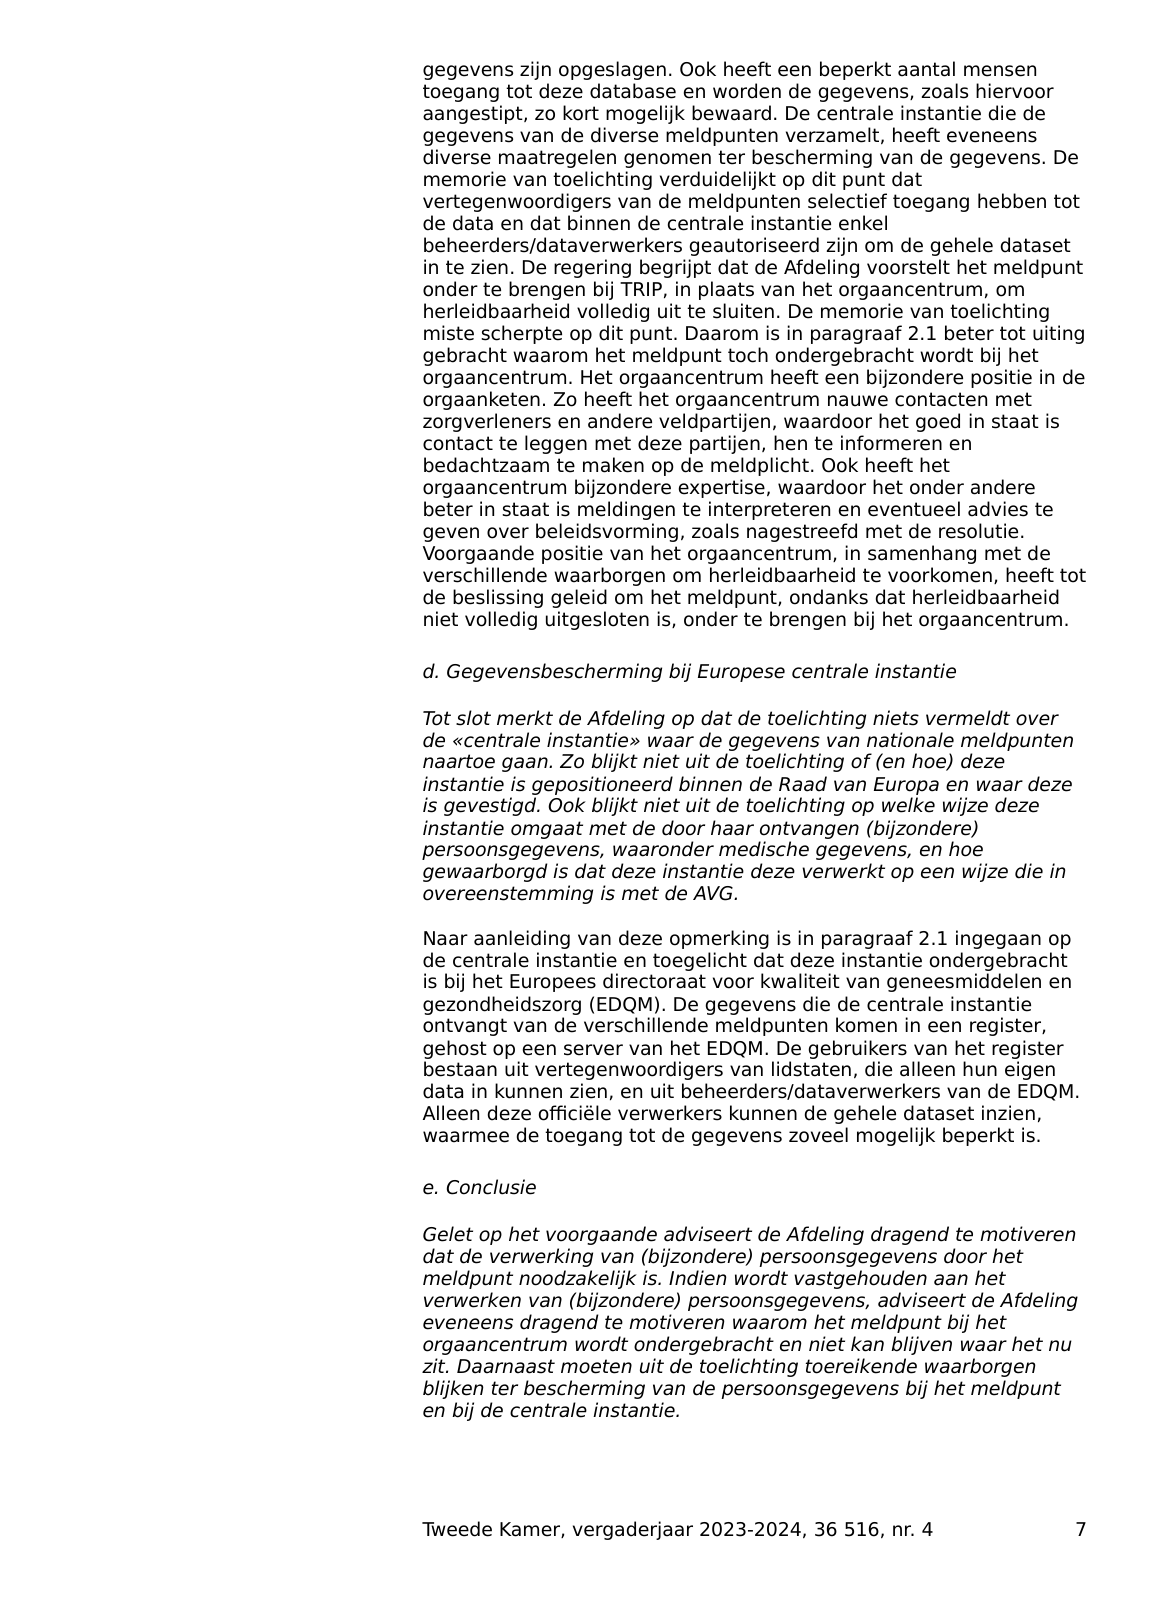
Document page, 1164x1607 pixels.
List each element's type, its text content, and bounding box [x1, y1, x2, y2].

subtitle e. Conclusie [422, 1177, 1087, 1199]
text Gelet op het voorgaande adviseert de Afdeling dragend te motiveren dat de verwerking van (bijzondere) persoonsgegevens door het meldpunt noodzakelijk is. Indien wordt vastgehouden aan het verwerken van (bijzondere) persoonsgegevens, adviseert de Afdeling eveneens dragend te motiveren waarom het meldpunt bij het orgaancentrum wordt ondergebracht en niet kan blijven waar het nu zit. Daarnaast moeten uit de toelichting toereikende waarborgen blijken ter bescherming van de persoonsgegevens bij het meldpunt en bij de centrale instantie. [422, 1224, 1087, 1422]
text Naar aanleiding van deze opmerking is in paragraaf 2.1 ingegaan op de centrale instantie en toegelicht dat deze instantie ondergebracht is bij het Europees directoraat voor kwaliteit van geneesmiddelen en gezondheidszorg (EDQM). De gegevens die de centrale instantie ontvangt van de verschillende meldpunten komen in een register, gehost op een server van het EDQM. De gebruikers van het register bestaan uit vertegenwoordigers van lidstaten, die alleen hun eigen data in kunnen zien, en uit beheerders/dataverwerkers van de EDQM. Alleen deze officiële verwerkers kunnen de gehele dataset inzien, waarmee de toegang tot de gegevens zoveel mogelijk beperkt is. [422, 927, 1087, 1147]
text Tot slot merkt de Afdeling op dat de toelichting niets vermeldt over de «centrale instantie» waar de gegevens van nationale meldpunten naartoe gaan. Zo blijkt niet uit de toelichting of (en hoe) deze instantie is gepositioneerd binnen de Raad van Europa en waar deze is gevestigd. Ook blijkt niet uit de toelichting op welke wijze deze instantie omgaat met de door haar ontvangen (bijzondere) persoonsgegevens, waaronder medische gegevens, en hoe gewaarborgd is dat deze instantie deze verwerkt op een wijze die in overeenstemming is met de AVG. [422, 707, 1087, 905]
subtitle d. Gegevensbescherming bij Europese centrale instantie [422, 661, 1087, 682]
text gegevens zijn opgeslagen. Ook heeft een beperkt aantal mensen toegang tot deze database en worden de gegevens, zoals hiervoor aangestipt, zo kort mogelijk bewaard. De centrale instantie die de gegevens van de diverse meldpunten verzamelt, heeft eveneens diverse maatregelen genomen ter bescherming van de gegevens. De memorie van toelichting verduidelijkt op dit punt dat vertegenwoordigers van de meldpunten selectief toegang hebben tot de data en dat binnen de centrale instantie enkel beheerders/dataverwerkers geautoriseerd zijn om de gehele dataset in te zien. De regering begrijpt dat de Afdeling voorstelt het meldpunt onder te brengen bij TRIP, in plaats van het orgaancentrum, om herleidbaarheid volledig uit te sluiten. De memorie van toelichting miste scherpte op dit punt. Daarom is in paragraaf 2.1 beter tot uiting gebracht waarom het meldpunt toch ondergebracht wordt bij het orgaancentrum. Het orgaancentrum heeft een bijzondere positie in de orgaanketen. Zo heeft het orgaancentrum nauwe contacten met zorgverleners en andere veldpartijen, waardoor het goed in staat is contact te leggen met deze partijen, hen te informeren en bedachtzaam te maken op de meldplicht. Ook heeft het orgaancentrum bijzondere expertise, waardoor het onder andere beter in staat is meldingen te interpreteren en eventueel advies te geven over beleidsvorming, zoals nagestreefd met de resolutie. Voorgaande positie van het orgaancentrum, in samenhang met de verschillende waarborgen om herleidbaarheid te voorkomen, heeft tot de beslissing geleid om het meldpunt, ondanks dat herleidbaarheid niet volledig uitgesloten is, onder te brengen bij het orgaancentrum. [422, 59, 1087, 631]
